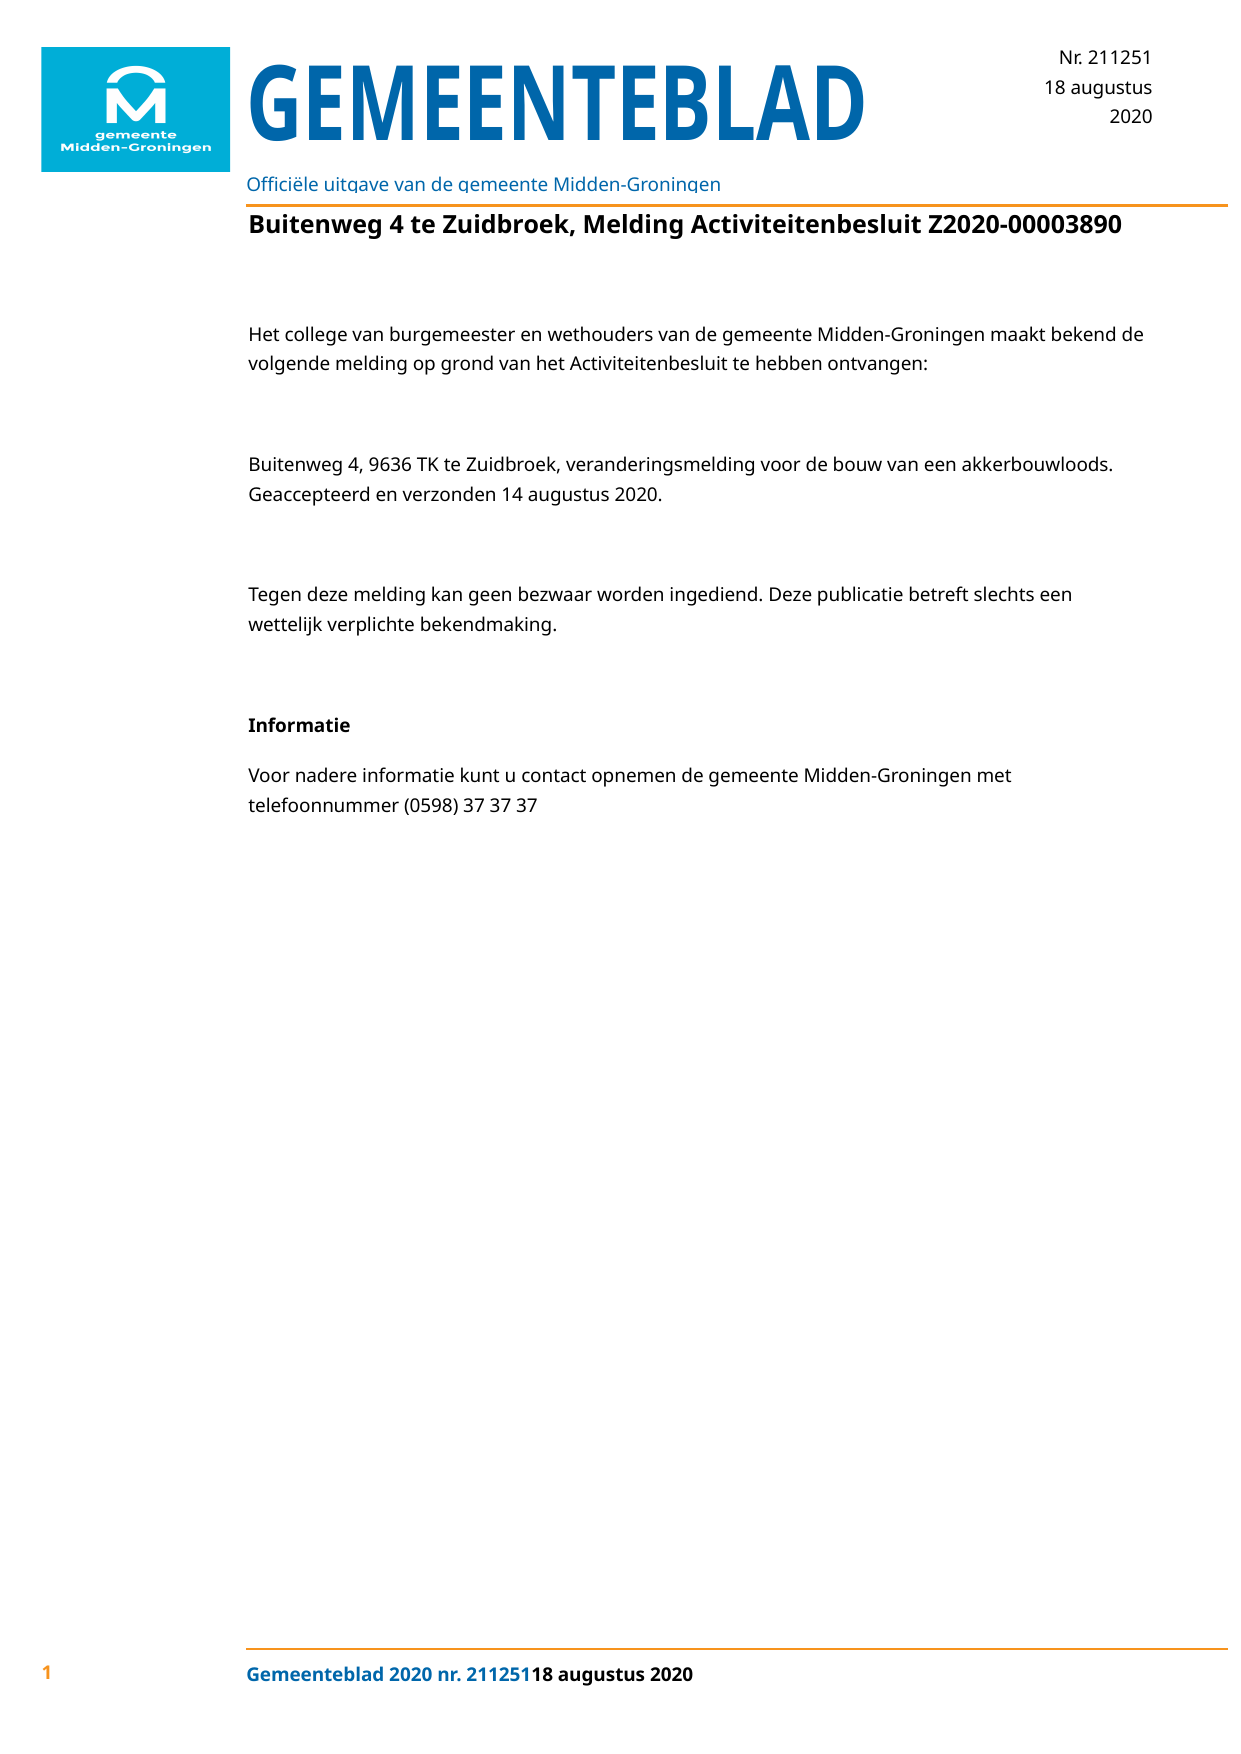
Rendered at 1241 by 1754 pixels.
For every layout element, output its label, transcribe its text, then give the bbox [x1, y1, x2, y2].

text Tegen deze melding kan geen bezwaar worden ingediend. Deze publicatie betreft slechts een wettelijk verplichte bekendmaking. [248, 582, 1152, 637]
text Buitenweg 4, 9636 TK te Zuidbroek, veranderingsmelding voor de bouw van een akkerbouwloods. Geaccepteerd en verzonden 14 augustus 2020. [248, 451, 1152, 506]
text Buitenweg 4 te Zuidbroek, Melding Activiteitenbesluit Z2020-00003890 [248, 207, 1152, 241]
picture [108, 66, 164, 82]
text Voor nadere informatie kunt u contact opnemen de gemeente Midden-Groningen met telefoonnummer (0598) 37 37 37 [248, 762, 1152, 818]
text Informatie [248, 712, 1152, 738]
text Het college van burgemeester en wethouders van de gemeente Midden-Groningen maakt bekend de volgende melding op grond van het Activiteitenbesluit te hebben ontvangen: [248, 321, 1152, 376]
picture [184, 146, 190, 153]
picture [107, 89, 165, 122]
